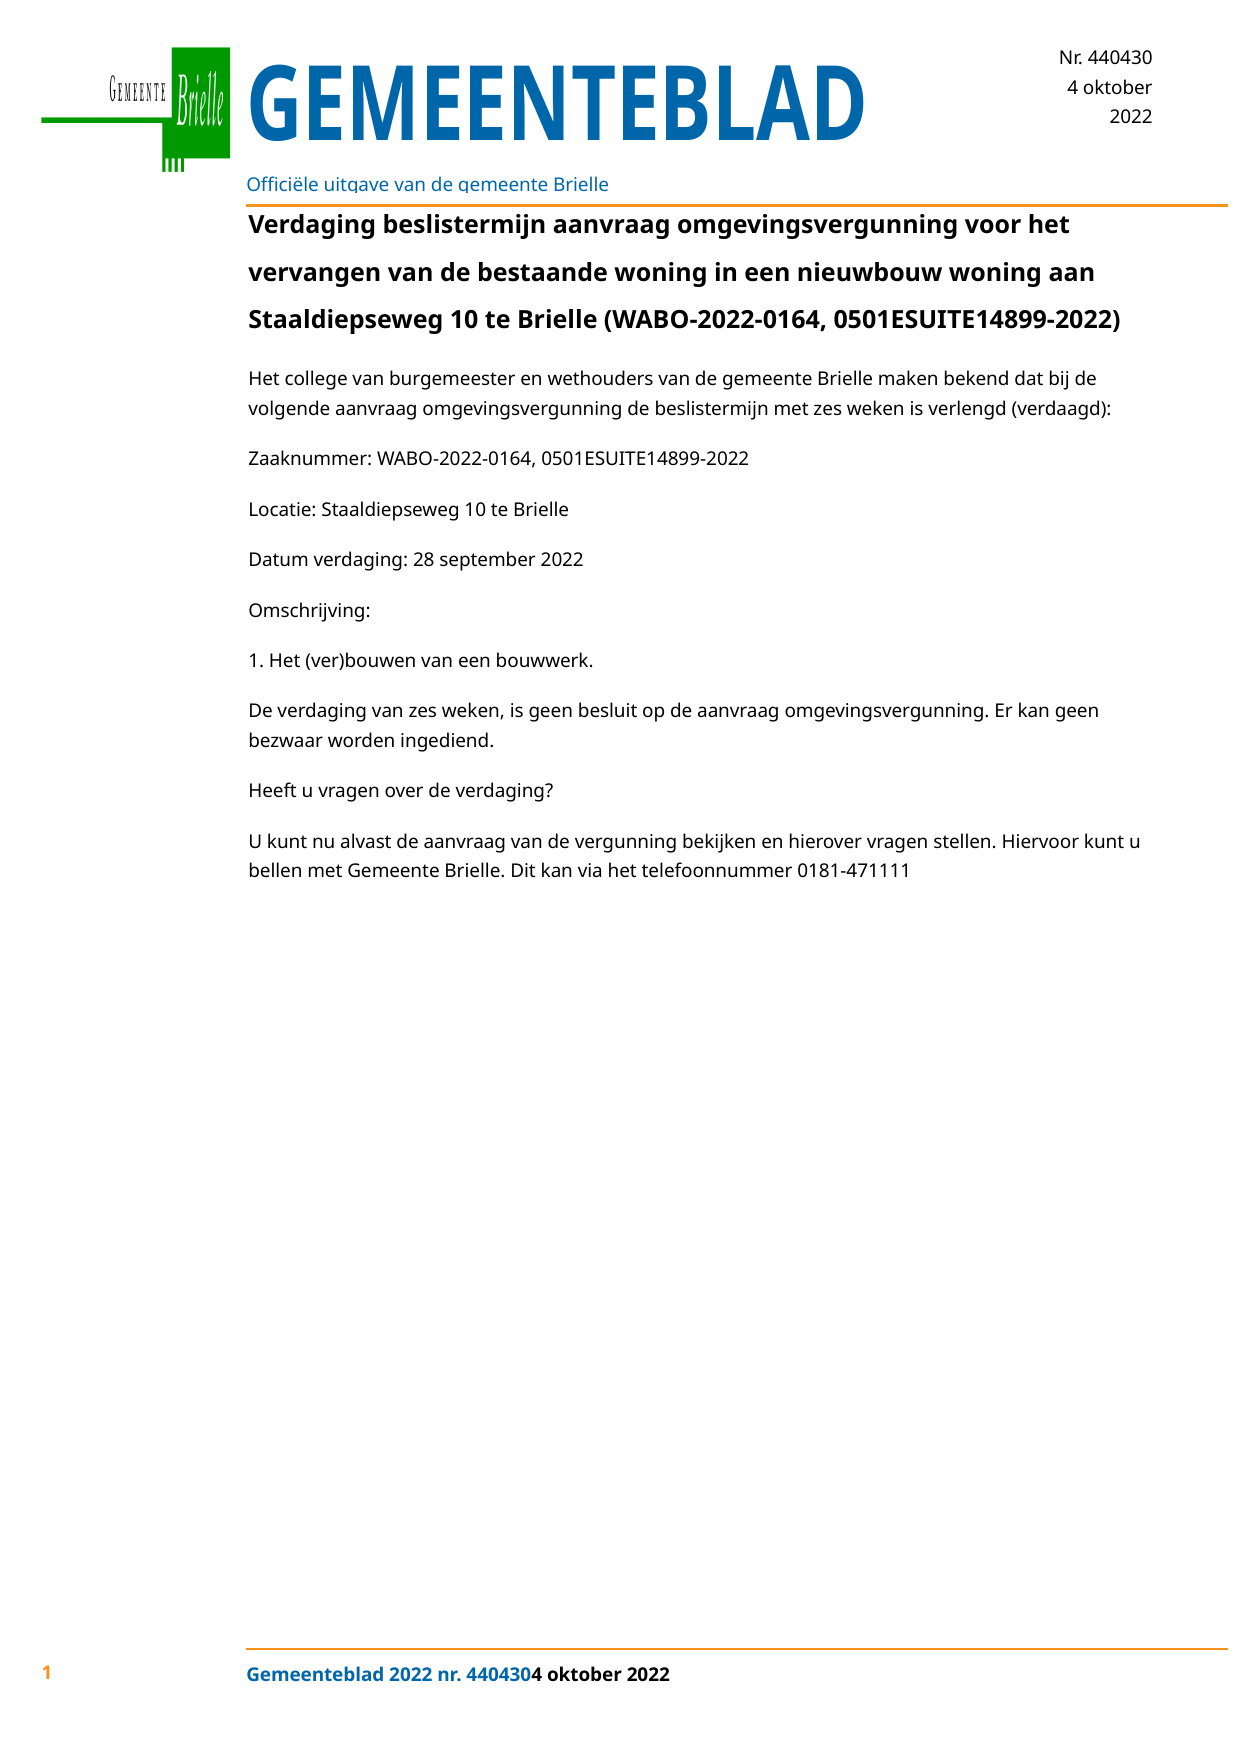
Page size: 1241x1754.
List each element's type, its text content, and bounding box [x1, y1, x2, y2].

text U kunt nu alvast de aanvraag van de vergunning bekijken en hierover vragen stellen. Hiervoor kunt u bellen met Gemeente Brielle. Dit kan via het telefoonnummer 0181-471111 [248, 828, 1152, 883]
text Datum verdaging: 28 september 2022 [248, 546, 1152, 572]
text Zaaknummer: WABO-2022-0164, 0501ESUITE14899-2022 [248, 446, 1152, 471]
text De verdaging van zes weken, is geen besluit op de aanvraag omgevingsvergunning. Er kan geen bezwaar worden ingediend. [248, 698, 1152, 753]
text Heeft u vragen over de verdaging? [248, 778, 1152, 803]
text Omschrijving: [248, 597, 1152, 622]
text 1. Het (ver)bouwen van een bouwwerk. [248, 647, 1152, 673]
text Verdaging beslistermijn aanvraag omgevingsvergunning voor het vervangen van de bestaande woning in een nieuwbouw woning aan Staaldiepseweg 10 te Brielle (WABO-2022-0164, 0501ESUITE14899-2022) [248, 207, 1152, 336]
picture [41, 47, 231, 172]
text Locatie: Staaldiepseweg 10 te Brielle [248, 496, 1152, 522]
text Het college van burgemeester en wethouders van de gemeente Brielle maken bekend dat bij de volgende aanvraag omgevingsvergunning de beslistermijn met zes weken is verlengd (verdaagd): [248, 366, 1152, 421]
